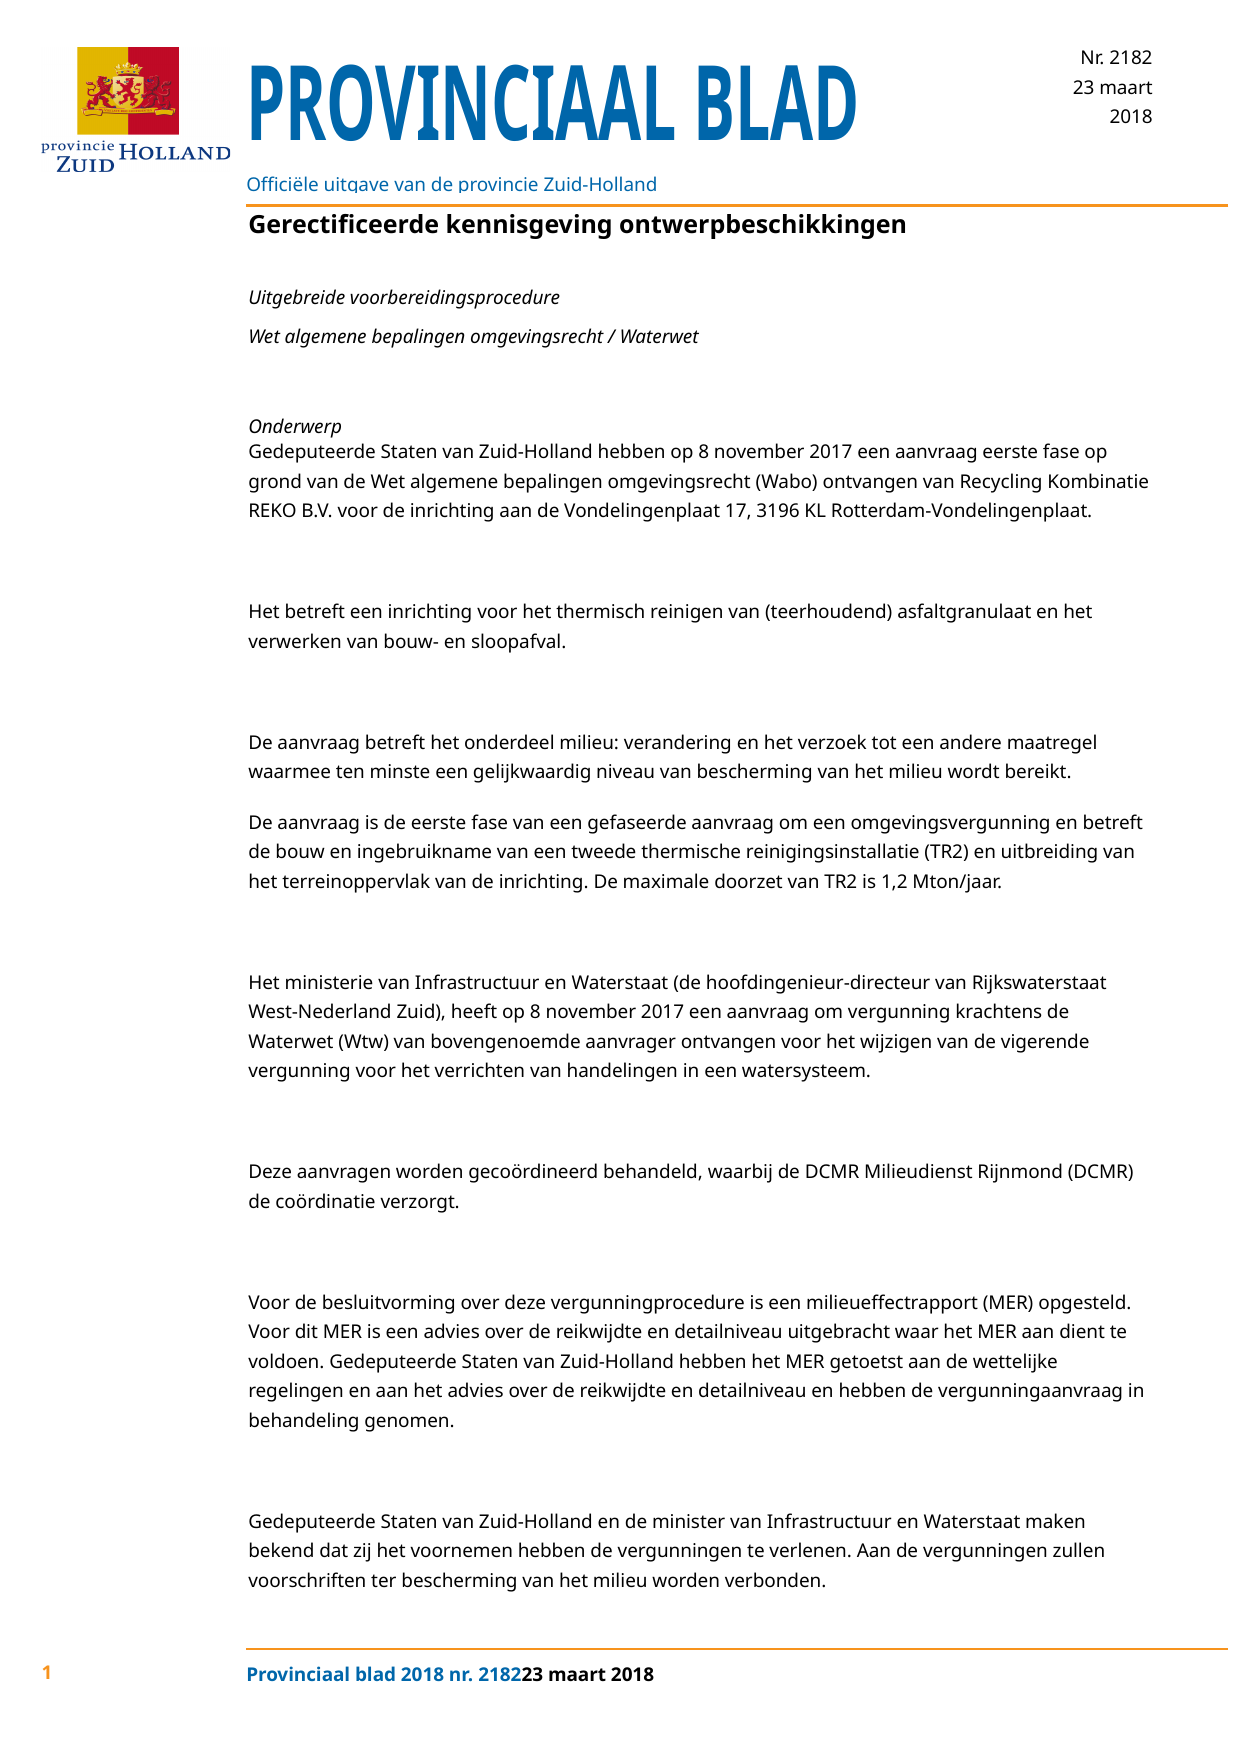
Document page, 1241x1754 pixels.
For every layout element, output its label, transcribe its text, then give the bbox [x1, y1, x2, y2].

text Gerectificeerde kennisgeving ontwerpbeschikkingen [248, 207, 1152, 241]
text De aanvraag betreft het onderdeel milieu: verandering en het verzoek tot een andere maatregel waarmee ten minste een gelijkwaardig niveau van bescherming van het milieu wordt bereikt. [248, 729, 1152, 784]
text Onderwerp [248, 413, 1152, 438]
text Wet algemene bepalingen omgevingsrecht / Waterwet [248, 323, 1152, 349]
text De aanvraag is de eerste fase van een gefaseerde aanvraag om een omgevingsvergunning en betreft de bouw en ingebruikname van een tweede thermische reinigingsinstallatie (TR2) en uitbreiding van het terreinoppervlak van de inrichting. De maximale doorzet van TR2 is 1,2 Mton/jaar. [248, 809, 1152, 894]
text Uitgebreide voorbereidingsprocedure [248, 284, 1152, 309]
picture [41, 47, 231, 172]
text Voor de besluitvorming over deze vergunningprocedure is een milieueffectrapport (MER) opgesteld. Voor dit MER is een advies over de reikwijdte en detailniveau uitgebracht waar het MER aan dient te voldoen. Gedeputeerde Staten van Zuid-Holland hebben het MER getoetst aan de wettelijke regelingen en aan het advies over de reikwijdte en detailniveau en hebben de vergunningaanvraag in behandeling genomen. [248, 1289, 1152, 1433]
text Gedeputeerde Staten van Zuid-Holland en de minister van Infrastructuur en Waterstaat maken bekend dat zij het voornemen hebben de vergunningen te verlenen. Aan de vergunningen zullen voorschriften ter bescherming van het milieu worden verbonden. [248, 1508, 1152, 1593]
text Gedeputeerde Staten van Zuid-Holland hebben op 8 november 2017 een aanvraag eerste fase op grond van de Wet algemene bepalingen omgevingsrecht (Wabo) ontvangen van Recycling Kombinatie REKO B.V. voor de inrichting aan de Vondelingenplaat 17, 3196 KL Rotterdam-Vondelingenplaat. [248, 438, 1152, 523]
text Deze aanvragen worden gecoördineerd behandeld, waarbij de DCMR Milieudienst Rijnmond (DCMR) de coördinatie verzorgt. [248, 1158, 1152, 1214]
text Het betreft een inrichting voor het thermisch reinigen van (teerhoudend) asfaltgranulaat en het verwerken van bouw- en sloopafval. [248, 598, 1152, 654]
text Het ministerie van Infrastructuur en Waterstaat (de hoofdingenieur-directeur van Rijkswaterstaat West-Nederland Zuid), heeft op 8 november 2017 een aanvraag om vergunning krachtens de Waterwet (Wtw) van bovengenoemde aanvrager ontvangen voor het wijzigen van de vigerende vergunning voor het verrichten van handelingen in een watersysteem. [248, 969, 1152, 1083]
